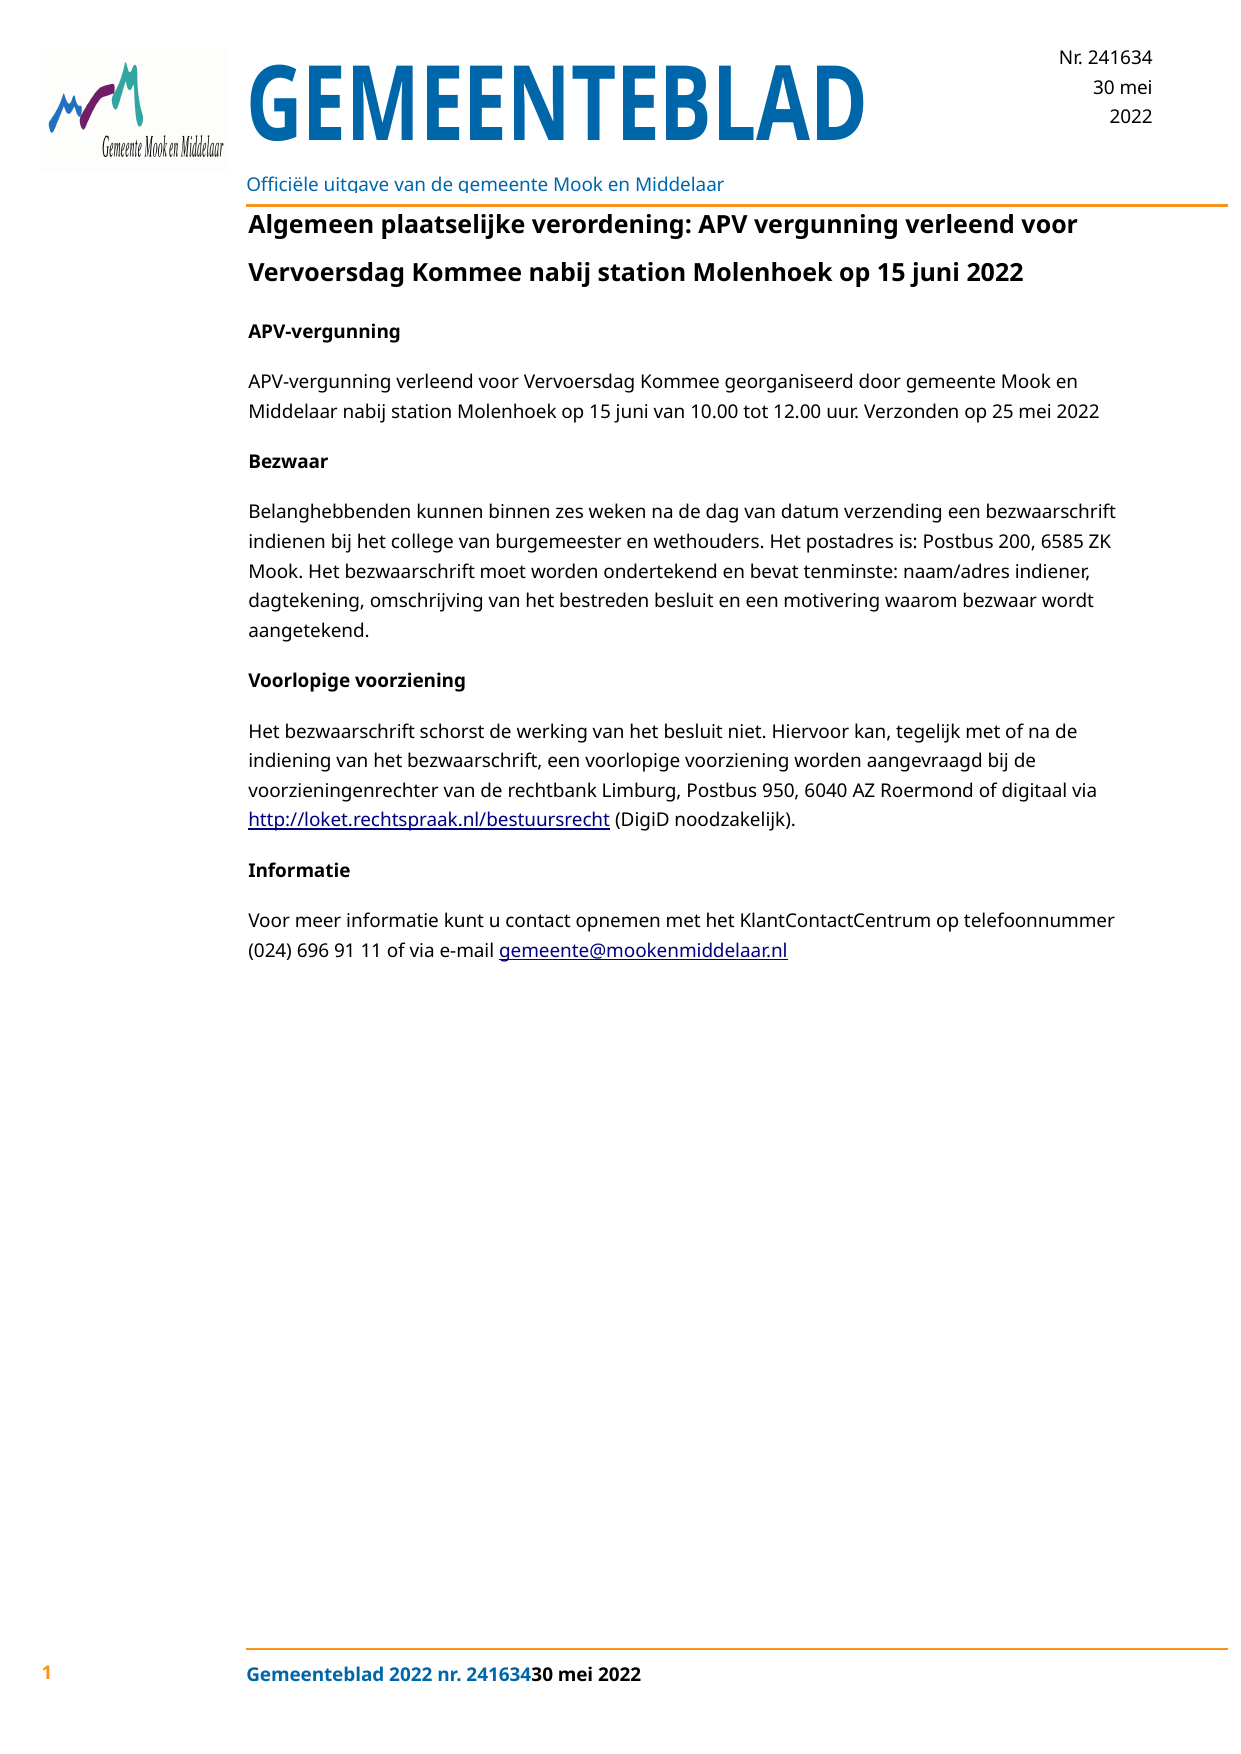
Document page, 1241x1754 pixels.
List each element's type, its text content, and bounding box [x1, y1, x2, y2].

text Voorlopige voorziening [248, 667, 1152, 693]
text Algemeen plaatselijke verordening: APV vergunning verleend voor Vervoersdag Kommee nabij station Molenhoek op 15 juni 2022 [248, 207, 1152, 288]
text Het bezwaarschrift schorst de werking van het besluit niet. Hiervoor kan, tegelijk met of na de indiening van het bezwaarschrift, een voorlopige voorziening worden aangevraagd bij de voorzieningenrechter van de rechtbank Limburg, Postbus 950, 6040 AZ Roermond of digitaal via http://loket.rechtspraak.nl/bestuursrecht (DigiD noodzakelijk). [248, 718, 1152, 832]
picture [41, 47, 231, 172]
text Informatie [248, 857, 1152, 883]
text Voor meer informatie kunt u contact opnemen met het KlantContactCentrum op telefoonnummer (024) 696 91 11 of via e-mail gemeente@mookenmiddelaar.nl [248, 907, 1152, 963]
text Belanghebbenden kunnen binnen zes weken na de dag van datum verzending een bezwaarschrift indienen bij het college van burgemeester en wethouders. Het postadres is: Postbus 200, 6585 ZK Mook. Het bezwaarschrift moet worden ondertekend en bevat tenminste: naam/adres indiener, dagtekening, omschrijving van het bestreden besluit en een motivering waarom bezwaar wordt aangetekend. [248, 499, 1152, 643]
text APV-vergunning [248, 318, 1152, 344]
text Bezwaar [248, 448, 1152, 474]
text APV-vergunning verleend voor Vervoersdag Kommee georganiseerd door gemeente Mook en Middelaar nabij station Molenhoek op 15 juni van 10.00 tot 12.00 uur. Verzonden op 25 mei 2022 [248, 368, 1152, 424]
